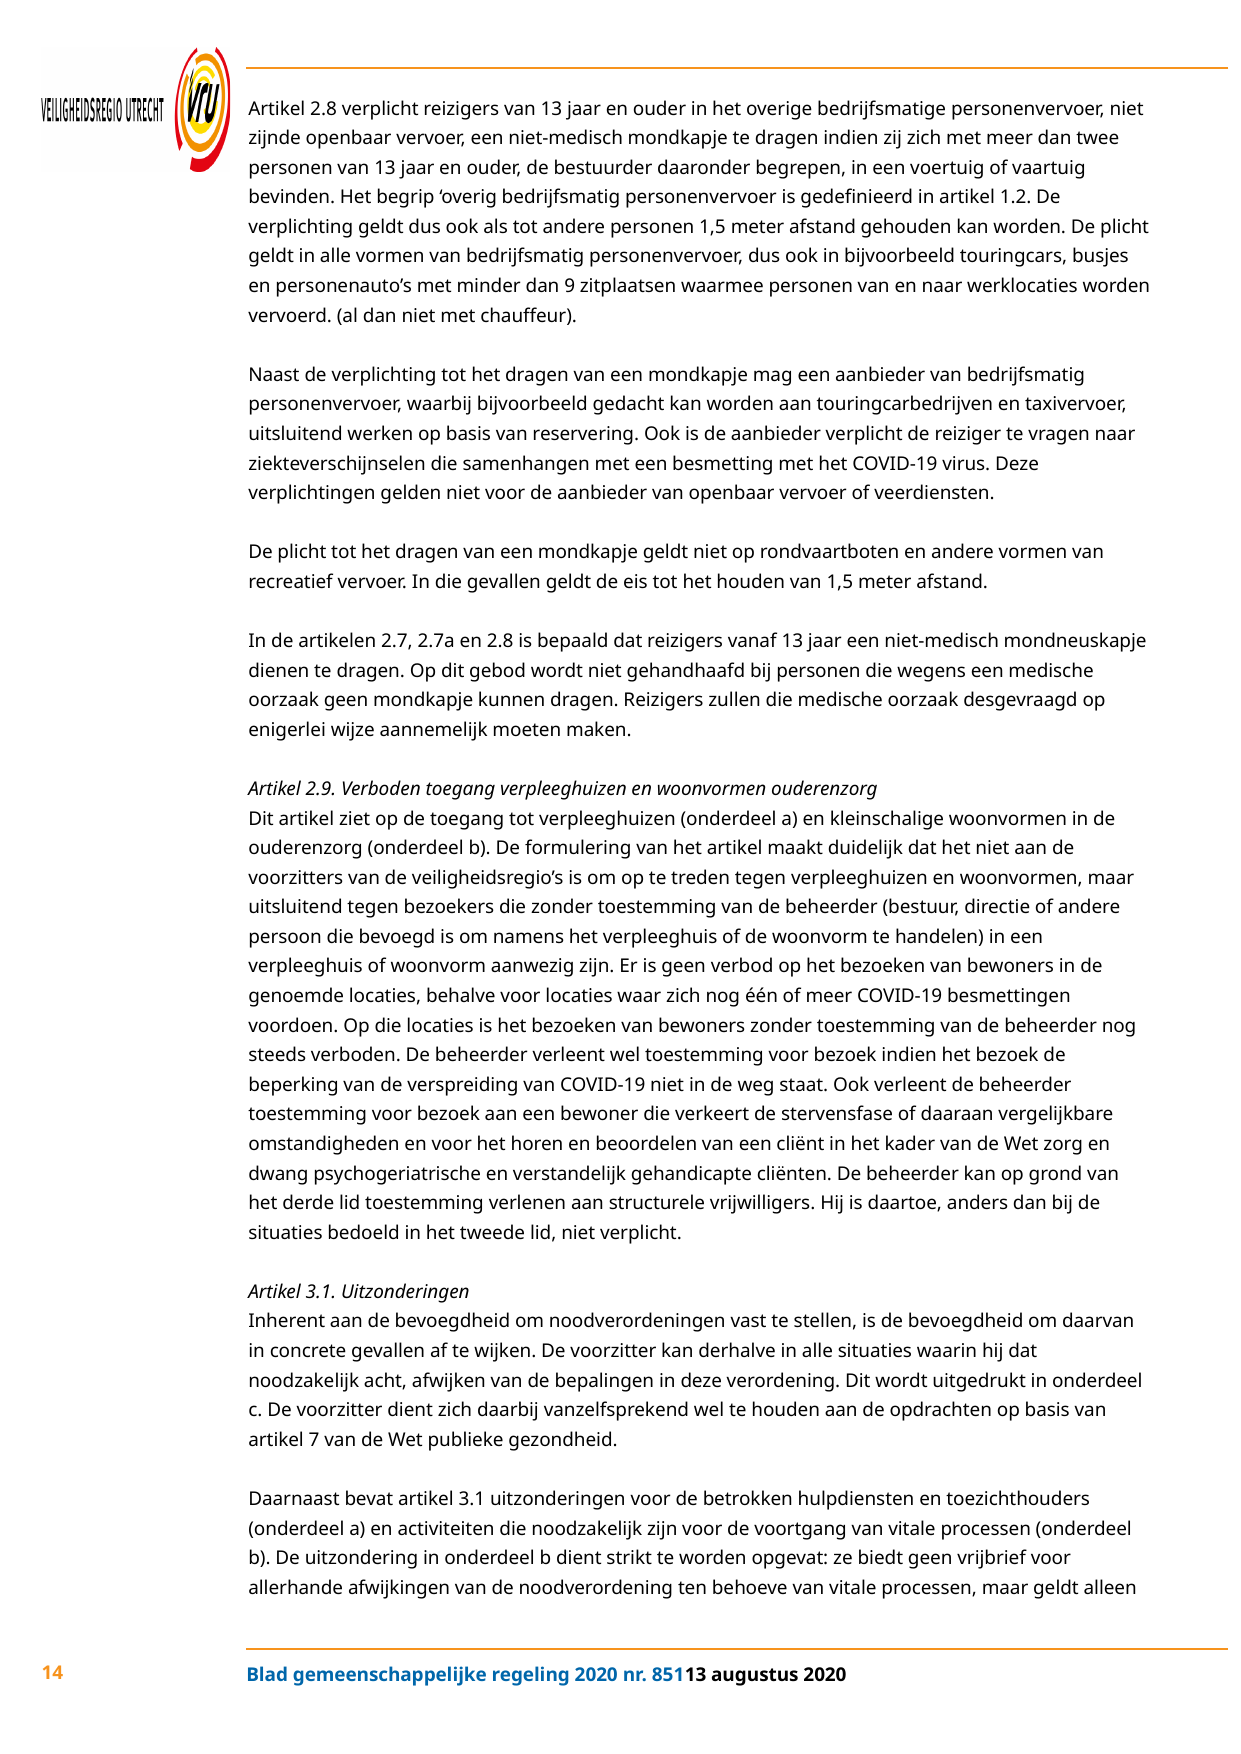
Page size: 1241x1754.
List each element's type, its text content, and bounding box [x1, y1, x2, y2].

text Dit artikel ziet op de toegang tot verpleeghuizen (onderdeel a) en kleinschalige woonvormen in de ouderenzorg (onderdeel b). De formulering van het artikel maakt duidelijk dat het niet aan de voorzitters van de veiligheidsregio’s is om op te treden tegen verpleeghuizen en woonvormen, maar uitsluitend tegen bezoekers die zonder toestemming van de beheerder (bestuur, directie of andere persoon die bevoegd is om namens het verpleeghuis of de woonvorm te handelen) in een verpleeghuis of woonvorm aanwezig zijn. Er is geen verbod op het bezoeken van bewoners in de genoemde locaties, behalve voor locaties waar zich nog één of meer COVID-19 besmettingen voordoen. Op die locaties is het bezoeken van bewoners zonder toestemming van de beheerder nog steeds verboden. De beheerder verleent wel toestemming voor bezoek indien het bezoek de beperking van de verspreiding van COVID-19 niet in de weg staat. Ook verleent de beheerder toestemming voor bezoek aan een bewoner die verkeert de stervensfase of daaraan vergelijkbare omstandigheden en voor het horen en beoordelen van een cliënt in het kader van de Wet zorg en dwang psychogeriatrische en verstandelijk gehandicapte cliënten. De beheerder kan op grond van het derde lid toestemming verlenen aan structurele vrijwilligers. Hij is daartoe, anders dan bij de situaties bedoeld in het tweede lid, niet verplicht. [248, 805, 1152, 1245]
text Artikel 3.1. Uitzonderingen [248, 1278, 1152, 1304]
text In de artikelen 2.7, 2.7a en 2.8 is bepaald dat reizigers vanaf 13 jaar een niet-medisch mondneuskapje dienen te dragen. Op dit gebod wordt niet gehandhaafd bij personen die wegens een medische oorzaak geen mondkapje kunnen dragen. Reizigers zullen die medische oorzaak desgevraagd op enigerlei wijze aannemelijk moeten maken. [248, 627, 1152, 742]
text Inherent aan de bevoegdheid om noodverordeningen vast te stellen, is de bevoegdheid om daarvan in concrete gevallen af te wijken. De voorzitter kan derhalve in alle situaties waarin hij dat noodzakelijk acht, afwijken van de bepalingen in deze verordening. Dit wordt uitgedrukt in onderdeel c. De voorzitter dient zich daarbij vanzelfsprekend wel te houden aan de opdrachten op basis van artikel 7 van de Wet publieke gezondheid. [248, 1308, 1152, 1452]
text De plicht tot het dragen van een mondkapje geldt niet op rondvaartboten en andere vormen van recreatief vervoer. In die gevallen geldt de eis tot het houden van 1,5 meter afstand. [248, 538, 1152, 594]
text Artikel 2.9. Verboden toegang verpleeghuizen en woonvormen ouderenzorg [248, 775, 1152, 801]
text Artikel 2.8 verplicht reizigers van 13 jaar en ouder in het overige bedrijfsmatige personenvervoer, niet zijnde openbaar vervoer, een niet-medisch mondkapje te dragen indien zij zich met meer dan twee personen van 13 jaar en ouder, de bestuurder daaronder begrepen, in een voertuig of vaartuig bevinden. Het begrip ‘overig bedrijfsmatig personenvervoer is gedefinieerd in artikel 1.2. De verplichting geldt dus ook als tot andere personen 1,5 meter afstand gehouden kan worden. De plicht geldt in alle vormen van bedrijfsmatig personenvervoer, dus ook in bijvoorbeeld touringcars, busjes en personenauto’s met minder dan 9 zitplaatsen waarmee personen van en naar werklocaties worden vervoerd. (al dan niet met chauffeur). [248, 95, 1152, 328]
picture [41, 47, 231, 172]
text Daarnaast bevat artikel 3.1 uitzonderingen voor de betrokken hulpdiensten en toezichthouders (onderdeel a) en activiteiten die noodzakelijk zijn voor de voortgang van vitale processen (onderdeel b). De uitzondering in onderdeel b dient strikt te worden opgevat: ze biedt geen vrijbrief voor allerhande afwijkingen van de noodverordening ten behoeve van vitale processen, maar geldt alleen [248, 1485, 1152, 1600]
text Naast de verplichting tot het dragen van een mondkapje mag een aanbieder van bedrijfsmatig personenvervoer, waarbij bijvoorbeeld gedacht kan worden aan touringcarbedrijven en taxivervoer, uitsluitend werken op basis van reservering. Ook is de aanbieder verplicht de reiziger te vragen naar ziekteverschijnselen die samenhangen met een besmetting met het COVID-19 virus. Deze verplichtingen gelden niet voor de aanbieder van openbaar vervoer of veerdiensten. [248, 361, 1152, 505]
